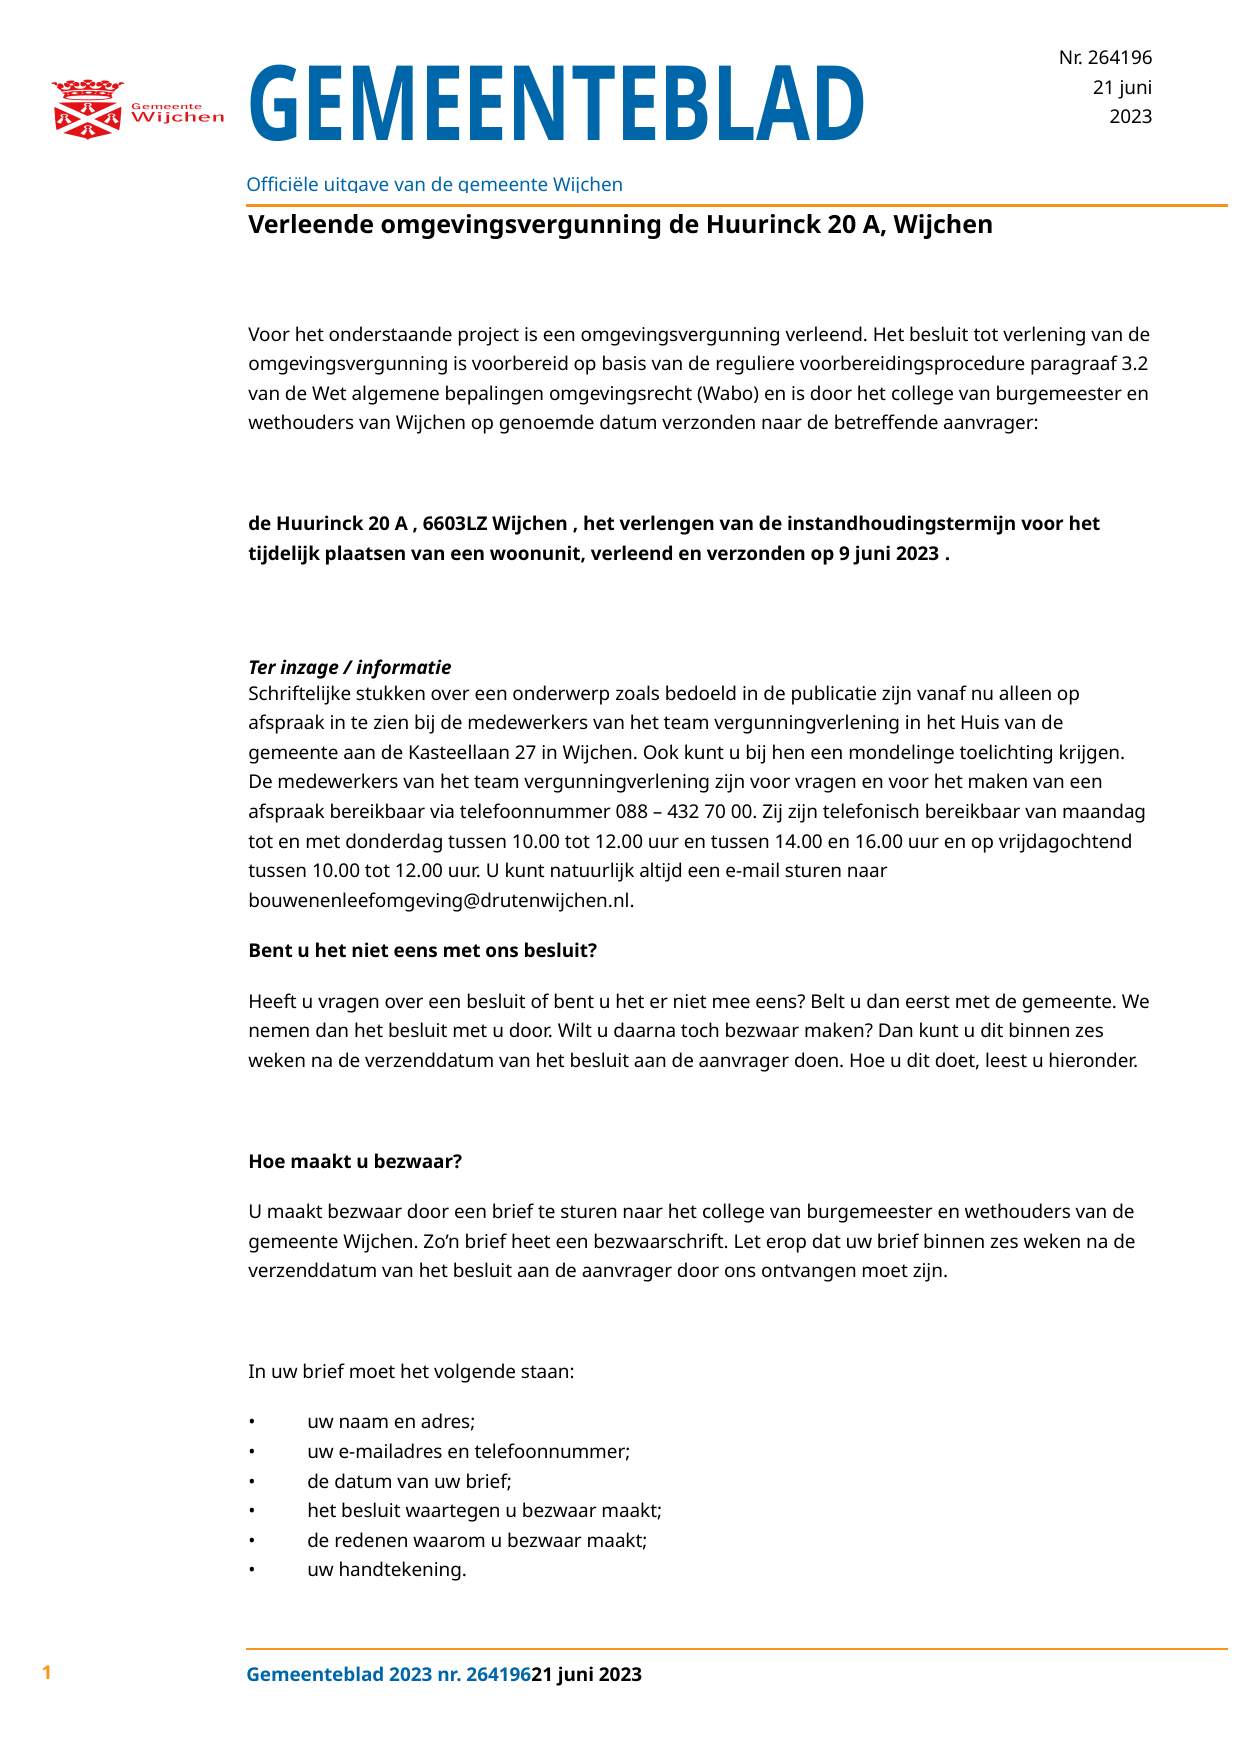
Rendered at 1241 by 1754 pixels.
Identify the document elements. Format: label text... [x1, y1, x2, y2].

text Voor het onderstaande project is een omgevingsvergunning verleend. Het besluit tot verlening van de omgevingsvergunning is voorbereid op basis van de reguliere voorbereidingsprocedure paragraaf 3.2 van de Wet algemene bepalingen omgevingsrecht (Wabo) en is door het college van burgemeester en wethouders van Wijchen op genoemde datum verzonden naar de betreffende aanvrager: [248, 321, 1152, 435]
text Schriftelijke stukken over een onderwerp zoals bedoeld in de publicatie zijn vanaf nu alleen op afspraak in te zien bij de medewerkers van het team vergunningverlening in het Huis van de gemeente aan de Kasteellaan 27 in Wijchen. Ook kunt u bij hen een mondelinge toelichting krijgen. De medewerkers van het team vergunningverlening zijn voor vragen en voor het maken van een afspraak bereikbaar via telefoonnummer 088 – 432 70 00. Zij zijn telefonisch bereikbaar van maandag tot en met donderdag tussen 10.00 tot 12.00 uur en tussen 14.00 en 16.00 uur en op vrijdagochtend tussen 10.00 tot 12.00 uur. U kunt natuurlijk altijd een e-mail sturen naar bouwenenleefomgeving@drutenwijchen.nl. [248, 680, 1152, 913]
picture [41, 47, 231, 172]
list het besluit waartegen u bezwaar maakt; [248, 1497, 1152, 1523]
text Verleende omgevingsvergunning de Huurinck 20 A, Wijchen [248, 207, 1152, 241]
list uw handtekening. [248, 1557, 1152, 1582]
list de datum van uw brief; [248, 1468, 1152, 1494]
text Hoe maakt u bezwaar? [248, 1148, 1152, 1174]
text de Huurinck 20 A , 6603LZ Wijchen , het verlengen van de instandhoudingstermijn voor het tijdelijk plaatsen van een woonunit, verleend en verzonden op 9 juni 2023 . [248, 510, 1152, 566]
text Ter inzage / informatie [248, 654, 1152, 680]
text In uw brief moet het volgende staan: [248, 1358, 1152, 1384]
text Heeft u vragen over een besluit of bent u het er niet mee eens? Belt u dan eerst met de gemeente. We nemen dan het besluit met u door. Wilt u daarna toch bezwaar maken? Dan kunt u dit binnen zes weken na de verzenddatum van het besluit aan de aanvrager doen. Hoe u dit doet, leest u hieronder. [248, 988, 1152, 1073]
list de redenen waarom u bezwaar maakt; [248, 1527, 1152, 1553]
text U maakt bezwaar door een brief te sturen naar het college van burgemeester en wethouders van de gemeente Wijchen. Zo’n brief heet een bezwaarschrift. Let erop dat uw brief binnen zes weken na de verzenddatum van het besluit aan de aanvrager door ons ontvangen moet zijn. [248, 1198, 1152, 1283]
list uw naam en adres; [248, 1409, 1152, 1434]
list uw e-mailadres en telefoonnummer; [248, 1438, 1152, 1464]
text Bent u het niet eens met ons besluit? [248, 937, 1152, 963]
